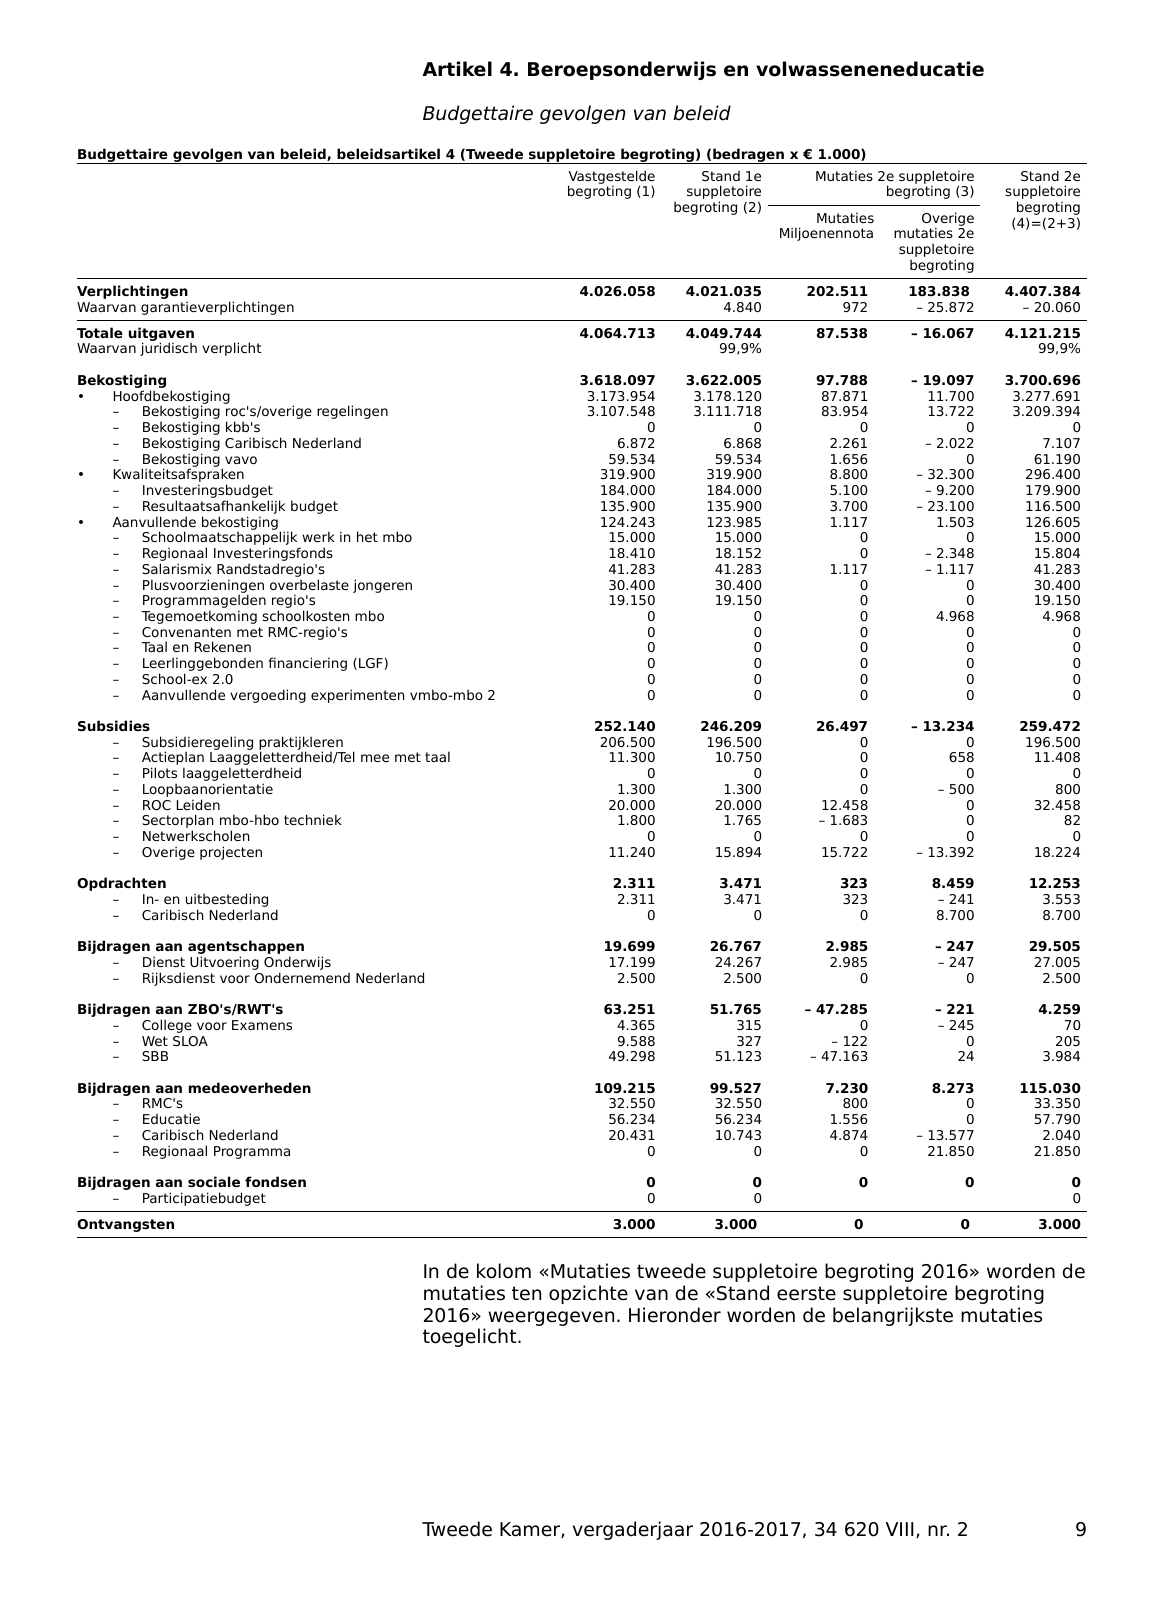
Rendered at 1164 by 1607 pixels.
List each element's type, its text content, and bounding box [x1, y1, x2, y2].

table_cell Waarvan juridisch verplicht [77, 341, 555, 357]
table_cell 0 [874, 1175, 980, 1191]
table_cell 4.026.058 [555, 279, 661, 299]
table_cell 19.150 [661, 593, 768, 609]
table_cell 0 [768, 593, 874, 609]
table_cell 3.984 [980, 1049, 1087, 1065]
table_cell [136, 860, 555, 876]
table_cell – [106, 782, 136, 797]
table_cell 296.400 [980, 467, 1087, 483]
table_cell 0 [661, 420, 768, 436]
table_cell – 241 [874, 892, 980, 908]
table_cell 0 [768, 530, 874, 546]
table_cell 0 [980, 688, 1087, 703]
table_cell – [106, 609, 136, 624]
table_cell – [106, 829, 136, 845]
table_cell [980, 1065, 1087, 1081]
table_cell Programmagelden regio's [136, 593, 555, 609]
table_cell 0 [768, 672, 874, 687]
table_cell – [106, 1049, 136, 1065]
table_cell College voor Examens [136, 1018, 555, 1033]
table_cell 87.538 [768, 321, 874, 341]
table_cell 0 [555, 1191, 661, 1211]
table_cell 0 [874, 577, 980, 593]
table_cell [77, 860, 106, 876]
table_cell [768, 1191, 874, 1211]
table_cell [661, 357, 768, 373]
table_cell [136, 1065, 555, 1081]
table_cell 1.556 [768, 1112, 874, 1128]
table_cell 0 [661, 1175, 768, 1191]
table_cell 4.259 [980, 1002, 1087, 1018]
table_cell 2.500 [555, 971, 661, 986]
table_cell [555, 703, 661, 719]
table_cell 658 [874, 750, 980, 766]
table_cell [555, 1065, 661, 1081]
table_cell 3.700 [768, 499, 874, 514]
table_cell – [106, 1034, 136, 1049]
table_cell [106, 1159, 136, 1175]
table_cell 0 [874, 1096, 980, 1112]
table_cell 0 [874, 451, 980, 467]
table_cell 123.985 [661, 514, 768, 530]
table_cell 0 [768, 609, 874, 624]
table_cell 15.722 [768, 845, 874, 860]
table_cell 32.458 [980, 798, 1087, 813]
table_cell 0 [555, 1175, 661, 1191]
table_cell 18.224 [980, 845, 1087, 860]
table_cell RMC's [136, 1096, 555, 1112]
table_cell 10.743 [661, 1128, 768, 1143]
table_cell 59.534 [661, 451, 768, 467]
table_cell 3.000 [980, 1212, 1087, 1237]
table_cell [555, 860, 661, 876]
table_cell 1.503 [874, 514, 980, 530]
table_cell 0 [768, 1212, 874, 1237]
table_cell [77, 798, 106, 813]
table_cell 135.900 [661, 499, 768, 514]
table_cell Verplichtingen [77, 279, 555, 299]
table_cell 184.000 [661, 483, 768, 499]
table_cell 4.121.215 [980, 321, 1087, 341]
table_cell – [106, 750, 136, 766]
table_cell [661, 986, 768, 1002]
table_cell 0 [874, 971, 980, 986]
table_cell – 1.117 [874, 562, 980, 577]
table_cell 0 [874, 813, 980, 829]
table_cell 8.800 [768, 467, 874, 483]
table_cell 3.111.718 [661, 404, 768, 420]
table_cell 0 [768, 546, 874, 562]
table_cell 2.311 [555, 876, 661, 892]
table_cell [77, 656, 106, 672]
table_cell 32.550 [555, 1096, 661, 1112]
table_cell – [106, 530, 136, 546]
table_cell 19.150 [555, 593, 661, 609]
table_cell 196.500 [980, 735, 1087, 750]
table_cell 0 [555, 625, 661, 640]
table_cell 4.407.384 [980, 279, 1087, 299]
table_cell – [106, 436, 136, 451]
table_cell – 47.285 [768, 1002, 874, 1018]
table_cell 206.500 [555, 735, 661, 750]
table_cell • [77, 514, 106, 530]
table_cell 2.985 [768, 955, 874, 971]
table_cell – 25.872 [874, 300, 980, 320]
table_cell Convenanten met RMC-regio's [136, 625, 555, 640]
table_cell [768, 986, 874, 1002]
table_cell – 13.392 [874, 845, 980, 860]
table_cell [77, 1034, 106, 1049]
text In de kolom «Mutaties tweede suppletoire begroting 2016» worden de mutaties ten opzichte van de «Stand eerste suppletoire begroting 2016» weergegeven. Hieronder worden de belangrijkste mutaties toegelicht. [422, 1261, 1087, 1348]
table_cell 20.000 [555, 798, 661, 813]
table_cell 18.152 [661, 546, 768, 562]
table_cell – [106, 640, 136, 656]
table_cell [77, 735, 106, 750]
table_cell [768, 1159, 874, 1175]
table_cell – 13.577 [874, 1128, 980, 1143]
table_cell 97.788 [768, 373, 874, 388]
table_cell 82 [980, 813, 1087, 829]
table_cell – 247 [874, 939, 980, 955]
table_cell Bijdragen aan agentschappen [77, 939, 555, 955]
table_cell 0 [768, 782, 874, 797]
table_cell 19.699 [555, 939, 661, 955]
table_cell 24.267 [661, 955, 768, 971]
table_cell 2.500 [980, 971, 1087, 986]
table_cell 1.300 [555, 782, 661, 797]
table_cell 3.277.691 [980, 389, 1087, 404]
table_cell 0 [874, 735, 980, 750]
table_cell ROC Leiden [136, 798, 555, 813]
table_cell 99.527 [661, 1081, 768, 1096]
table_cell [874, 1159, 980, 1175]
table_cell 32.550 [661, 1096, 768, 1112]
table_cell [555, 1159, 661, 1175]
table_cell Regionaal Investeringsfonds [136, 546, 555, 562]
table_cell 0 [980, 1191, 1087, 1211]
table_cell 17.199 [555, 955, 661, 971]
table_cell 0 [555, 1144, 661, 1159]
table_cell 323 [768, 876, 874, 892]
table_cell [768, 923, 874, 939]
table_cell 8.459 [874, 876, 980, 892]
table_cell 259.472 [980, 719, 1087, 734]
table_cell [555, 357, 661, 373]
table_cell [106, 986, 136, 1002]
table_cell 15.000 [980, 530, 1087, 546]
table_cell [77, 813, 106, 829]
table_cell – [106, 656, 136, 672]
table_cell 0 [874, 640, 980, 656]
table_cell [77, 688, 106, 703]
table_cell 0 [661, 609, 768, 624]
table_cell [106, 703, 136, 719]
table_cell – [106, 577, 136, 593]
table_cell 3.173.954 [555, 389, 661, 404]
table_cell 3.000 [555, 1212, 661, 1237]
table_cell In- en uitbesteding [136, 892, 555, 908]
table_cell – 47.163 [768, 1049, 874, 1065]
table_cell 0 [980, 656, 1087, 672]
table_cell 99,9% [980, 341, 1087, 357]
table_cell – [106, 625, 136, 640]
table_cell [77, 986, 106, 1002]
table_cell – [106, 908, 136, 923]
table_cell Ontvangsten [77, 1212, 555, 1237]
table_cell 0 [874, 798, 980, 813]
table_cell 0 [555, 908, 661, 923]
table_cell 0 [661, 640, 768, 656]
table_cell – 122 [768, 1034, 874, 1049]
table_cell [77, 1159, 106, 1175]
table_cell 0 [555, 656, 661, 672]
table_cell [77, 1018, 106, 1033]
table_cell [768, 1065, 874, 1081]
table_cell Totale uitgaven [77, 321, 555, 341]
table_cell 0 [874, 530, 980, 546]
table_cell 1.656 [768, 451, 874, 467]
table_cell 2.261 [768, 436, 874, 451]
table_cell [661, 1065, 768, 1081]
table_cell – [106, 766, 136, 782]
table_cell [106, 164, 136, 278]
table_cell 0 [768, 1144, 874, 1159]
table_cell 1.765 [661, 813, 768, 829]
table_cell [77, 1096, 106, 1112]
table_cell 26.767 [661, 939, 768, 955]
table_cell [661, 703, 768, 719]
table_cell Wet SLOA [136, 1034, 555, 1049]
table_cell [77, 420, 106, 436]
table_cell 0 [661, 625, 768, 640]
table_cell [980, 1159, 1087, 1175]
table_cell Bijdragen aan ZBO's/RWT's [77, 1002, 555, 1018]
table_cell Plusvoorzieningen overbelaste jongeren [136, 577, 555, 593]
table_cell Sectorplan mbo-hbo techniek [136, 813, 555, 829]
table_cell – [106, 451, 136, 467]
table_cell Subsidieregeling praktijkleren [136, 735, 555, 750]
table_cell – [106, 1018, 136, 1033]
table_cell 6.868 [661, 436, 768, 451]
table_cell [136, 357, 555, 373]
table_cell – 500 [874, 782, 980, 797]
table_cell 0 [661, 1191, 768, 1211]
table_cell – 1.683 [768, 813, 874, 829]
table_cell Subsidies [77, 719, 555, 734]
table_cell [661, 1159, 768, 1175]
table_cell 10.750 [661, 750, 768, 766]
table_cell [77, 593, 106, 609]
table_cell 0 [768, 420, 874, 436]
table_cell Dienst Uitvoering Onderwijs [136, 955, 555, 971]
table_cell Hoofdbekostiging [106, 389, 555, 404]
table_cell 0 [661, 1144, 768, 1159]
table_cell [77, 609, 106, 624]
table_cell 70 [980, 1018, 1087, 1033]
table_cell – 32.300 [874, 467, 980, 483]
table_cell Netwerkscholen [136, 829, 555, 845]
table_cell [661, 860, 768, 876]
table_cell [77, 357, 106, 373]
table_cell [77, 1065, 106, 1081]
table_cell 0 [874, 1034, 980, 1049]
table_cell [980, 357, 1087, 373]
table_cell 0 [768, 971, 874, 986]
table_cell 8.700 [874, 908, 980, 923]
table_cell [980, 860, 1087, 876]
table_cell [77, 1049, 106, 1065]
table_cell [555, 986, 661, 1002]
table_cell Bekostiging [77, 373, 555, 388]
table_cell 0 [661, 829, 768, 845]
table_cell Tegemoetkoming schoolkosten mbo [136, 609, 555, 624]
table_cell 0 [874, 829, 980, 845]
table_cell Stand 2e suppletoire begroting (4)=(2+3) [980, 164, 1087, 278]
table_cell 4.049.744 [661, 321, 768, 341]
table_cell 0 [768, 688, 874, 703]
table_cell – [106, 404, 136, 420]
table_cell [874, 1191, 980, 1211]
table_cell 323 [768, 892, 874, 908]
table_cell [77, 955, 106, 971]
table_cell [77, 1112, 106, 1128]
table_cell 0 [768, 625, 874, 640]
table_cell 4.968 [874, 609, 980, 624]
table_cell 327 [661, 1034, 768, 1049]
table_cell [77, 546, 106, 562]
table_cell 1.300 [661, 782, 768, 797]
table_cell Salarismix Randstadregio's [136, 562, 555, 577]
table_cell 0 [555, 420, 661, 436]
table_cell 179.900 [980, 483, 1087, 499]
table_cell 41.283 [661, 562, 768, 577]
subtitle Budgettaire gevolgen van beleid [422, 103, 1087, 125]
table_cell [106, 1065, 136, 1081]
table_cell [77, 164, 106, 278]
table_cell 30.400 [980, 577, 1087, 593]
table_cell [77, 923, 106, 939]
table_cell [77, 782, 106, 797]
table_cell 1.117 [768, 562, 874, 577]
table_cell 0 [661, 688, 768, 703]
table_cell [77, 451, 106, 467]
table_cell [77, 577, 106, 593]
table_cell 205 [980, 1034, 1087, 1049]
table_cell 18.410 [555, 546, 661, 562]
table_cell 0 [768, 1175, 874, 1191]
table_cell Vastgestelde begroting (1) [555, 164, 661, 278]
table_cell 83.954 [768, 404, 874, 420]
table_cell Caribisch Nederland [136, 908, 555, 923]
table_cell Kwaliteitsafspraken [106, 467, 555, 483]
table_cell 2.500 [661, 971, 768, 986]
table_cell – [106, 892, 136, 908]
table_cell – 2.022 [874, 436, 980, 451]
table_cell – [106, 1096, 136, 1112]
table_cell 2.311 [555, 892, 661, 908]
table_cell Bekostiging vavo [136, 451, 555, 467]
table_cell Waarvan garantieverplichtingen [77, 300, 555, 320]
table_cell – [106, 483, 136, 499]
table_cell [77, 766, 106, 782]
table_cell Bekostiging Caribisch Nederland [136, 436, 555, 451]
table_cell 3.700.696 [980, 373, 1087, 388]
table_cell [77, 892, 106, 908]
table_cell 61.190 [980, 451, 1087, 467]
table_cell [136, 164, 555, 278]
table_cell [77, 640, 106, 656]
table_cell 0 [555, 609, 661, 624]
table_cell 0 [555, 766, 661, 782]
table_cell 184.000 [555, 483, 661, 499]
table_cell 246.209 [661, 719, 768, 734]
table_cell 116.500 [980, 499, 1087, 514]
table_cell [77, 908, 106, 923]
table_cell [874, 923, 980, 939]
table_cell Investeringsbudget [136, 483, 555, 499]
table_cell [555, 300, 661, 320]
table_cell 0 [874, 1112, 980, 1128]
table_cell 800 [980, 782, 1087, 797]
table_cell Bekostiging kbb's [136, 420, 555, 436]
table_cell 8.700 [980, 908, 1087, 923]
table_cell 0 [874, 656, 980, 672]
table_cell [555, 923, 661, 939]
table_cell 3.471 [661, 892, 768, 908]
table_cell [77, 483, 106, 499]
table_cell 0 [661, 908, 768, 923]
table_cell Pilots laaggeletterdheid [136, 766, 555, 782]
table_cell 15.000 [555, 530, 661, 546]
table_cell 0 [768, 766, 874, 782]
table_cell 27.005 [980, 955, 1087, 971]
table_cell 0 [980, 766, 1087, 782]
table_cell 3.553 [980, 892, 1087, 908]
table_cell Leerlinggebonden financiering (LGF) [136, 656, 555, 672]
table_cell – [106, 593, 136, 609]
table_cell 0 [768, 908, 874, 923]
table_cell 0 [555, 672, 661, 687]
table_cell 11.700 [874, 389, 980, 404]
table_cell [77, 672, 106, 687]
table_cell [768, 357, 874, 373]
table_cell [136, 703, 555, 719]
table_cell 15.804 [980, 546, 1087, 562]
table_cell [874, 1065, 980, 1081]
table_cell [77, 404, 106, 420]
table_cell 315 [661, 1018, 768, 1033]
table_cell 12.253 [980, 876, 1087, 892]
table_cell [874, 860, 980, 876]
table_cell Bijdragen aan medeoverheden [77, 1081, 555, 1096]
table_cell – [106, 845, 136, 860]
table_cell Participatiebudget [136, 1191, 555, 1211]
table_cell – 2.348 [874, 546, 980, 562]
table_cell [77, 1128, 106, 1143]
table_cell – [106, 798, 136, 813]
table_cell 115.030 [980, 1081, 1087, 1096]
table_cell Aanvullende bekostiging [106, 514, 555, 530]
table_cell 11.240 [555, 845, 661, 860]
table_cell – [106, 735, 136, 750]
table_cell 20.431 [555, 1128, 661, 1143]
table_cell – [106, 562, 136, 577]
table_cell [77, 1191, 106, 1211]
subtitle Artikel 4. Beroepsonderwijs en volwasseneneducatie [422, 59, 1087, 81]
table_cell 3.178.120 [661, 389, 768, 404]
table_cell Mutaties Miljoenennota [768, 206, 874, 278]
table_cell 1.800 [555, 813, 661, 829]
table_cell [77, 1144, 106, 1159]
table_cell 319.900 [661, 467, 768, 483]
table_cell 20.000 [661, 798, 768, 813]
table_cell – [106, 1128, 136, 1143]
table_cell 135.900 [555, 499, 661, 514]
table_cell 4.874 [768, 1128, 874, 1143]
table_cell [136, 986, 555, 1002]
table_cell 7.230 [768, 1081, 874, 1096]
table_cell 6.872 [555, 436, 661, 451]
table_cell 3.107.548 [555, 404, 661, 420]
table_cell 57.790 [980, 1112, 1087, 1128]
table_cell School-ex 2.0 [136, 672, 555, 687]
table_cell 2.985 [768, 939, 874, 955]
table_cell [136, 1159, 555, 1175]
table_cell 41.283 [555, 562, 661, 577]
table_cell [77, 750, 106, 766]
table_cell – [106, 420, 136, 436]
table_cell [874, 703, 980, 719]
table_cell – 245 [874, 1018, 980, 1033]
table_cell 7.107 [980, 436, 1087, 451]
table_cell 30.400 [555, 577, 661, 593]
table_cell 3.000 [661, 1212, 768, 1237]
table_cell [77, 971, 106, 986]
table_cell Rijksdienst voor Ondernemend Nederland [136, 971, 555, 986]
table_cell – [106, 546, 136, 562]
table_cell 63.251 [555, 1002, 661, 1018]
table_cell [77, 530, 106, 546]
table_cell 0 [980, 829, 1087, 845]
table_cell 183.838 [874, 279, 980, 299]
table_cell 0 [874, 420, 980, 436]
table_cell 0 [874, 1212, 980, 1237]
table_cell Caribisch Nederland [136, 1128, 555, 1143]
table_cell 5.100 [768, 483, 874, 499]
table_cell 0 [661, 656, 768, 672]
table_cell [768, 341, 874, 357]
table_cell 12.458 [768, 798, 874, 813]
table_cell [768, 703, 874, 719]
table_cell [77, 436, 106, 451]
table_cell 49.298 [555, 1049, 661, 1065]
table_cell 21.850 [980, 1144, 1087, 1159]
table_cell 87.871 [768, 389, 874, 404]
table_cell 33.350 [980, 1096, 1087, 1112]
table_cell 8.273 [874, 1081, 980, 1096]
table_cell 2.040 [980, 1128, 1087, 1143]
table_cell 196.500 [661, 735, 768, 750]
table_cell 9.588 [555, 1034, 661, 1049]
table_cell 56.234 [555, 1112, 661, 1128]
table_cell 51.123 [661, 1049, 768, 1065]
table_cell 29.505 [980, 939, 1087, 955]
table_cell 4.840 [661, 300, 768, 320]
table_cell Regionaal Programma [136, 1144, 555, 1159]
table_cell 15.894 [661, 845, 768, 860]
table_cell – [106, 672, 136, 687]
table_cell 4.021.035 [661, 279, 768, 299]
table_cell – [106, 1191, 136, 1211]
table_cell 11.300 [555, 750, 661, 766]
table_cell 0 [661, 672, 768, 687]
table_cell 252.140 [555, 719, 661, 734]
table_cell 972 [768, 300, 874, 320]
table_cell SBB [136, 1049, 555, 1065]
table_cell [874, 357, 980, 373]
table_cell [77, 845, 106, 860]
table_cell Educatie [136, 1112, 555, 1128]
table_cell 4.064.713 [555, 321, 661, 341]
table_cell 3.209.394 [980, 404, 1087, 420]
table_cell 0 [768, 640, 874, 656]
table_cell Stand 1e suppletoire begroting (2) [661, 164, 768, 278]
table_cell [77, 499, 106, 514]
table_cell [661, 923, 768, 939]
table_cell Overige mutaties 2e suppletoire begroting [874, 206, 980, 278]
table_cell 0 [874, 625, 980, 640]
table_cell – [106, 1144, 136, 1159]
table_cell 0 [768, 750, 874, 766]
table_cell • [77, 389, 106, 404]
table_cell [106, 923, 136, 939]
table_cell – [106, 955, 136, 971]
table_cell 3.471 [661, 876, 768, 892]
table_cell 3.618.097 [555, 373, 661, 388]
table_cell 0 [768, 656, 874, 672]
table_cell [555, 341, 661, 357]
table_cell 0 [874, 672, 980, 687]
table_cell 0 [555, 640, 661, 656]
table_cell [980, 703, 1087, 719]
table_cell Taal en Rekenen [136, 640, 555, 656]
table_cell – 20.060 [980, 300, 1087, 320]
table_cell [136, 923, 555, 939]
table_cell [768, 860, 874, 876]
table_cell – 9.200 [874, 483, 980, 499]
table_cell 0 [768, 1018, 874, 1033]
table_cell 4.365 [555, 1018, 661, 1033]
table_cell 126.605 [980, 514, 1087, 530]
table_cell 30.400 [661, 577, 768, 593]
table_cell 0 [980, 640, 1087, 656]
table_cell 0 [980, 625, 1087, 640]
table_cell – 23.100 [874, 499, 980, 514]
table_cell 0 [980, 672, 1087, 687]
table_cell 26.497 [768, 719, 874, 734]
table_cell 59.534 [555, 451, 661, 467]
table_cell – [106, 813, 136, 829]
table_cell [77, 562, 106, 577]
table_cell 4.968 [980, 609, 1087, 624]
table_cell 0 [980, 420, 1087, 436]
table_cell 56.234 [661, 1112, 768, 1128]
table_cell 15.000 [661, 530, 768, 546]
table_cell Bijdragen aan sociale fondsen [77, 1175, 555, 1191]
table_cell – 221 [874, 1002, 980, 1018]
table_cell [980, 986, 1087, 1002]
table_cell 0 [555, 688, 661, 703]
table_cell 3.622.005 [661, 373, 768, 388]
table_cell – 13.234 [874, 719, 980, 734]
table_cell • [77, 467, 106, 483]
table_cell [77, 703, 106, 719]
table_cell [106, 357, 136, 373]
table_cell 24 [874, 1049, 980, 1065]
table_cell [77, 829, 106, 845]
table_cell – 247 [874, 955, 980, 971]
table_cell [980, 923, 1087, 939]
table_cell Loopbaanorientatie [136, 782, 555, 797]
table_cell Bekostiging roc's/overige regelingen [136, 404, 555, 420]
table_cell 41.283 [980, 562, 1087, 577]
table_cell [874, 341, 980, 357]
table_cell – [106, 499, 136, 514]
table_cell Overige projecten [136, 845, 555, 860]
table_cell 0 [980, 1175, 1087, 1191]
table_cell 109.215 [555, 1081, 661, 1096]
table_cell 11.408 [980, 750, 1087, 766]
table_cell 0 [874, 593, 980, 609]
table_cell – 19.097 [874, 373, 980, 388]
table_cell 0 [768, 829, 874, 845]
table_cell 800 [768, 1096, 874, 1112]
table_cell Opdrachten [77, 876, 555, 892]
table_cell 0 [555, 829, 661, 845]
table_cell 1.117 [768, 514, 874, 530]
table_cell Schoolmaatschappelijk werk in het mbo [136, 530, 555, 546]
table_cell Mutaties 2e suppletoire begroting (3) [768, 164, 980, 205]
table_cell 202.511 [768, 279, 874, 299]
table_cell Aanvullende vergoeding experimenten vmbo-mbo 2 [136, 688, 555, 703]
table_cell [874, 986, 980, 1002]
table_cell 0 [768, 577, 874, 593]
table_cell 0 [874, 766, 980, 782]
table_cell 13.722 [874, 404, 980, 420]
table_cell 319.900 [555, 467, 661, 483]
table_cell – 16.067 [874, 321, 980, 341]
table_cell 0 [874, 688, 980, 703]
table_cell [106, 860, 136, 876]
table_cell 19.150 [980, 593, 1087, 609]
table_cell 99,9% [661, 341, 768, 357]
table_cell Actieplan Laaggeletterdheid/Tel mee met taal [136, 750, 555, 766]
table_cell Resultaatsafhankelijk budget [136, 499, 555, 514]
table_cell [77, 625, 106, 640]
table_cell – [106, 971, 136, 986]
table_cell 124.243 [555, 514, 661, 530]
table_cell 0 [768, 735, 874, 750]
table_cell – [106, 1112, 136, 1128]
table_cell – [106, 688, 136, 703]
table_header Budgettaire gevolgen van beleid, beleidsartikel 4 (Tweede suppletoire begroting) (bedragen x € 1.000) [77, 147, 1087, 163]
table_cell 0 [661, 766, 768, 782]
table_cell 21.850 [874, 1144, 980, 1159]
table_cell 51.765 [661, 1002, 768, 1018]
